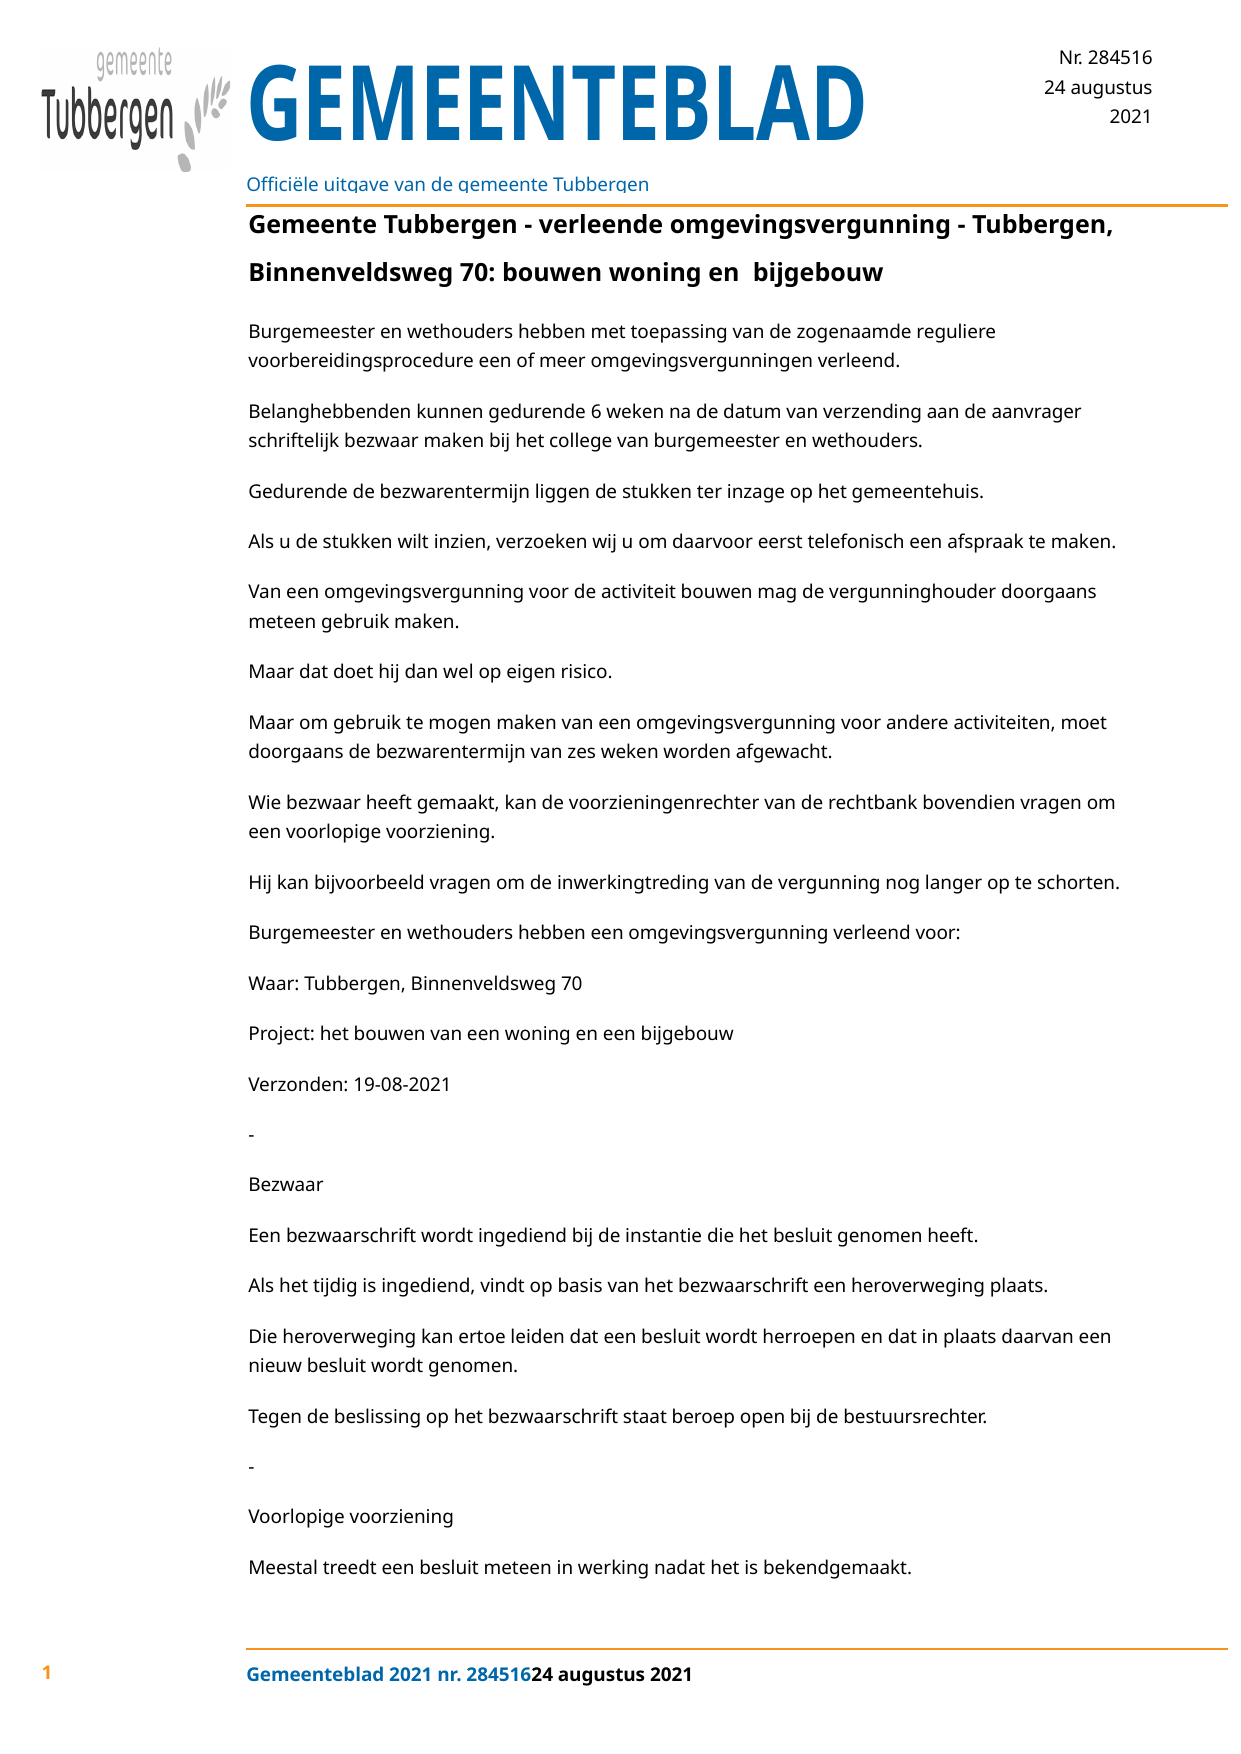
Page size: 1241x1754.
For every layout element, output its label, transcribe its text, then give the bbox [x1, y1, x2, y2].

text Gemeente Tubbergen - verleende omgevingsvergunning - Tubbergen, Binnenveldsweg 70: bouwen woning en bijgebouw [248, 207, 1152, 288]
text Belanghebbenden kunnen gedurende 6 weken na de datum van verzending aan de aanvrager schriftelijk bezwaar maken bij het college van burgemeester en wethouders. [248, 398, 1152, 453]
text Die heroverweging kan ertoe leiden dat een besluit wordt herroepen en dat in plaats daarvan een nieuw besluit wordt genomen. [248, 1323, 1152, 1378]
text Een bezwaarschrift wordt ingediend bij de instantie die het besluit genomen heeft. [248, 1222, 1152, 1248]
text Bezwaar [248, 1172, 1152, 1197]
text - [248, 1453, 1152, 1479]
text - [248, 1121, 1152, 1147]
text Als u de stukken wilt inzien, verzoeken wij u om daarvoor eerst telefonisch een afspraak te maken. [248, 528, 1152, 554]
text Project: het bouwen van een woning en een bijgebouw [248, 1020, 1152, 1046]
text Wie bezwaar heeft gemaakt, kan de voorzieningenrechter van de rechtbank bovendien vragen om een voorlopige voorziening. [248, 789, 1152, 844]
picture [41, 47, 231, 172]
text Van een omgevingsvergunning voor de activiteit bouwen mag de vergunninghouder doorgaans meteen gebruik maken. [248, 579, 1152, 634]
text Voorlopige voorziening [248, 1504, 1152, 1529]
text Maar om gebruik te mogen maken van een omgevingsvergunning voor andere activiteiten, moet doorgaans de bezwarentermijn van zes weken worden afgewacht. [248, 709, 1152, 764]
text Meestal treedt een besluit meteen in werking nadat het is bekendgemaakt. [248, 1554, 1152, 1580]
text Maar dat doet hij dan wel op eigen risico. [248, 659, 1152, 684]
text Burgemeester en wethouders hebben een omgevingsvergunning verleend voor: [248, 919, 1152, 945]
text Waar: Tubbergen, Binnenveldsweg 70 [248, 970, 1152, 996]
text Verzonden: 19-08-2021 [248, 1071, 1152, 1097]
text Gedurende de bezwarentermijn liggen de stukken ter inzage op het gemeentehuis. [248, 478, 1152, 504]
text Burgemeester en wethouders hebben met toepassing van de zogenaamde reguliere voorbereidingsprocedure een of meer omgevingsvergunningen verleend. [248, 318, 1152, 373]
text Als het tijdig is ingediend, vindt op basis van het bezwaarschrift een heroverweging plaats. [248, 1272, 1152, 1298]
text Hij kan bijvoorbeeld vragen om de inwerkingtreding van de vergunning nog langer op te schorten. [248, 869, 1152, 895]
text Tegen de beslissing op het bezwaarschrift staat beroep open bij de bestuursrechter. [248, 1403, 1152, 1429]
